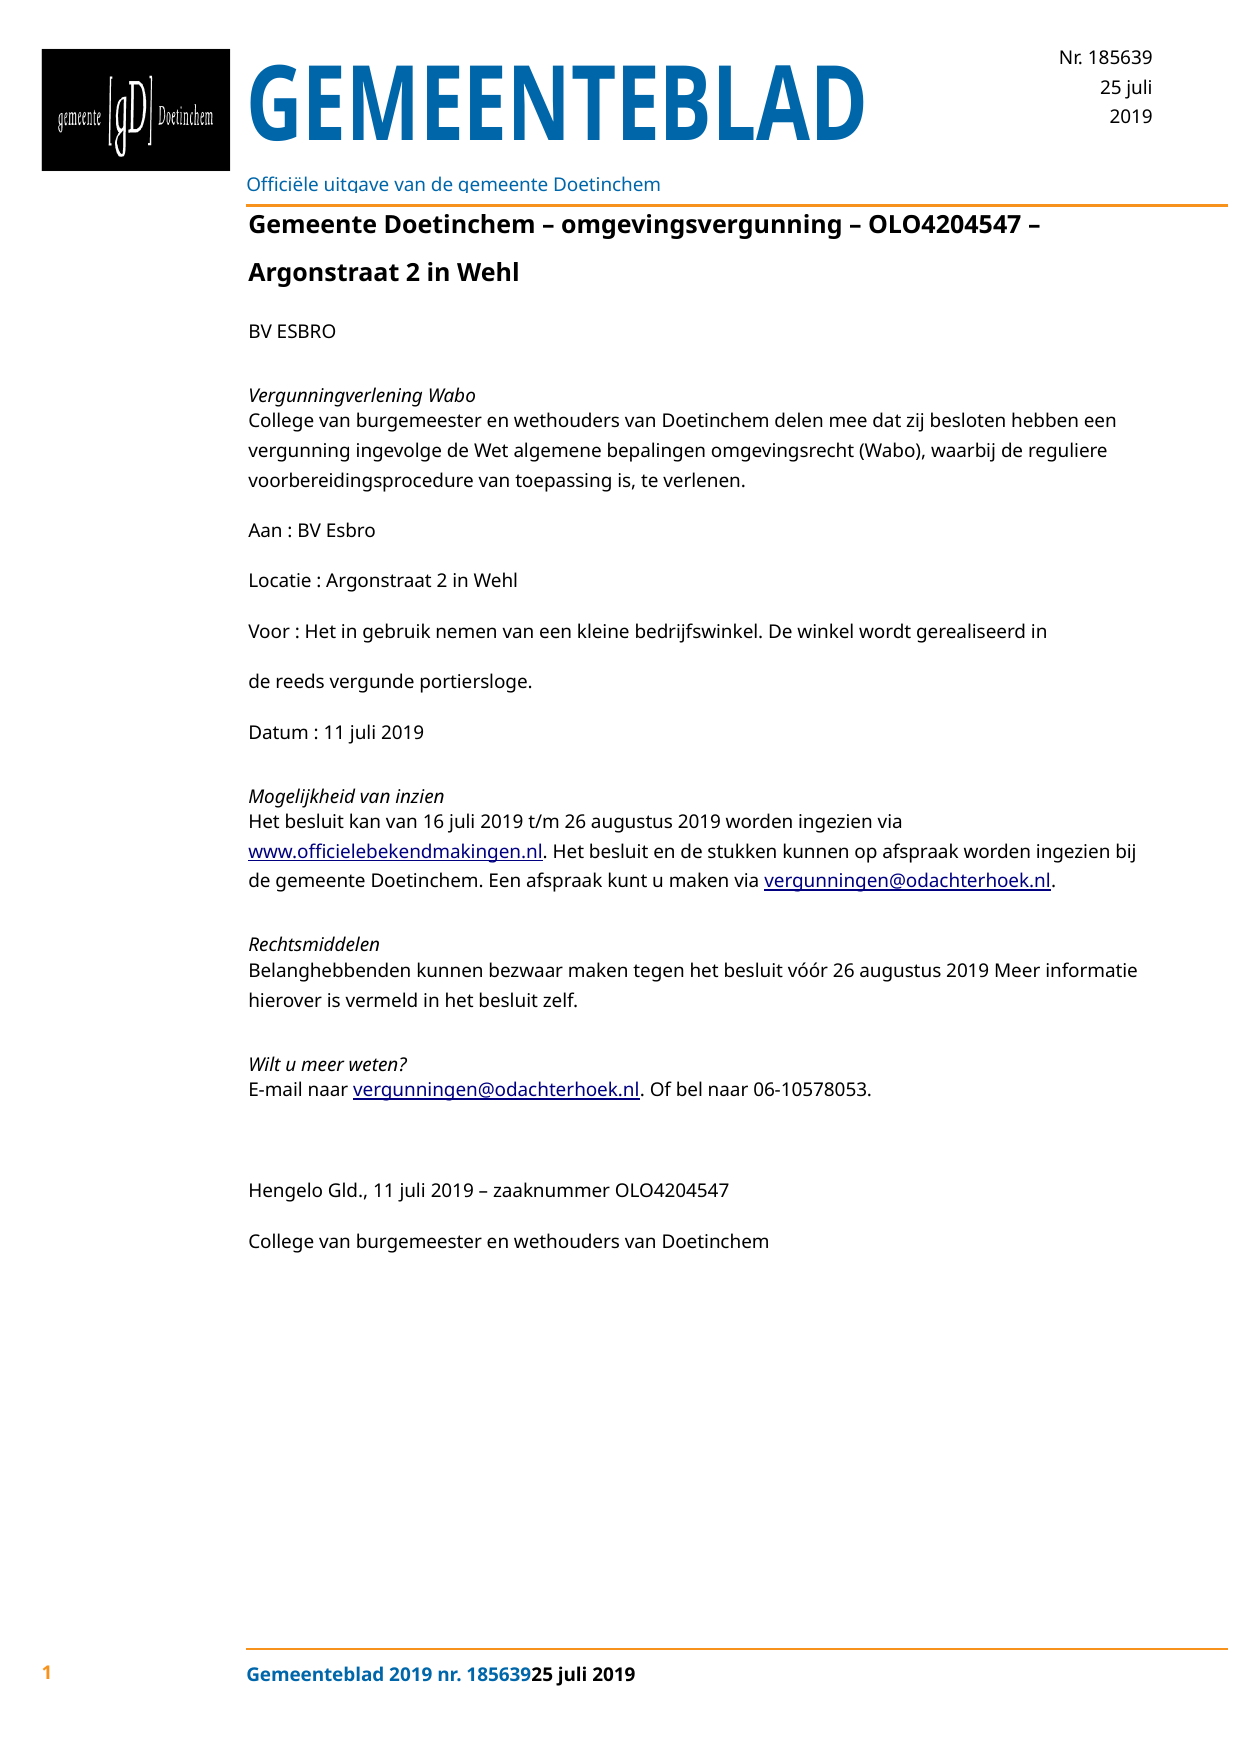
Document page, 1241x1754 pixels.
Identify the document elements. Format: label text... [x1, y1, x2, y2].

text Rechtsmiddelen [248, 932, 1152, 957]
text BV ESBRO [248, 318, 1152, 344]
text Voor : Het in gebruik nemen van een kleine bedrijfswinkel. De winkel wordt gerealiseerd in [248, 618, 1152, 644]
text E-mail naar vergunningen@odachterhoek.nl. Of bel naar 06-10578053. [248, 1077, 1152, 1102]
text Aan : BV Esbro [248, 517, 1152, 543]
text Belanghebbenden kunnen bezwaar maken tegen het besluit vóór 26 augustus 2019 Meer informatie hierover is vermeld in het besluit zelf. [248, 957, 1152, 1013]
text Mogelijkheid van inzien [248, 783, 1152, 808]
text Gemeente Doetinchem – omgevingsvergunning – OLO4204547 – Argonstraat 2 in Wehl [248, 207, 1152, 288]
text Locatie : Argonstraat 2 in Wehl [248, 568, 1152, 593]
text College van burgemeester en wethouders van Doetinchem [248, 1228, 1152, 1254]
text Datum : 11 juli 2019 [248, 719, 1152, 744]
text Wilt u meer weten? [248, 1051, 1152, 1077]
text College van burgemeester en wethouders van Doetinchem delen mee dat zij besloten hebben een vergunning ingevolge de Wet algemene bepalingen omgevingsrecht (Wabo), waarbij de reguliere voorbereidingsprocedure van toepassing is, te verlenen. [248, 408, 1152, 492]
text Hengelo Gld., 11 juli 2019 – zaaknummer OLO4204547 [248, 1177, 1152, 1203]
text Vergunningverlening Wabo [248, 382, 1152, 408]
text de reeds vergunde portiersloge. [248, 668, 1152, 694]
picture [41, 47, 231, 172]
text Het besluit kan van 16 juli 2019 t/m 26 augustus 2019 worden ingezien via www.officielebekendmakingen.nl. Het besluit en de stukken kunnen op afspraak worden ingezien bij de gemeente Doetinchem. Een afspraak kunt u maken via vergunningen@odachterhoek.nl. [248, 808, 1152, 893]
